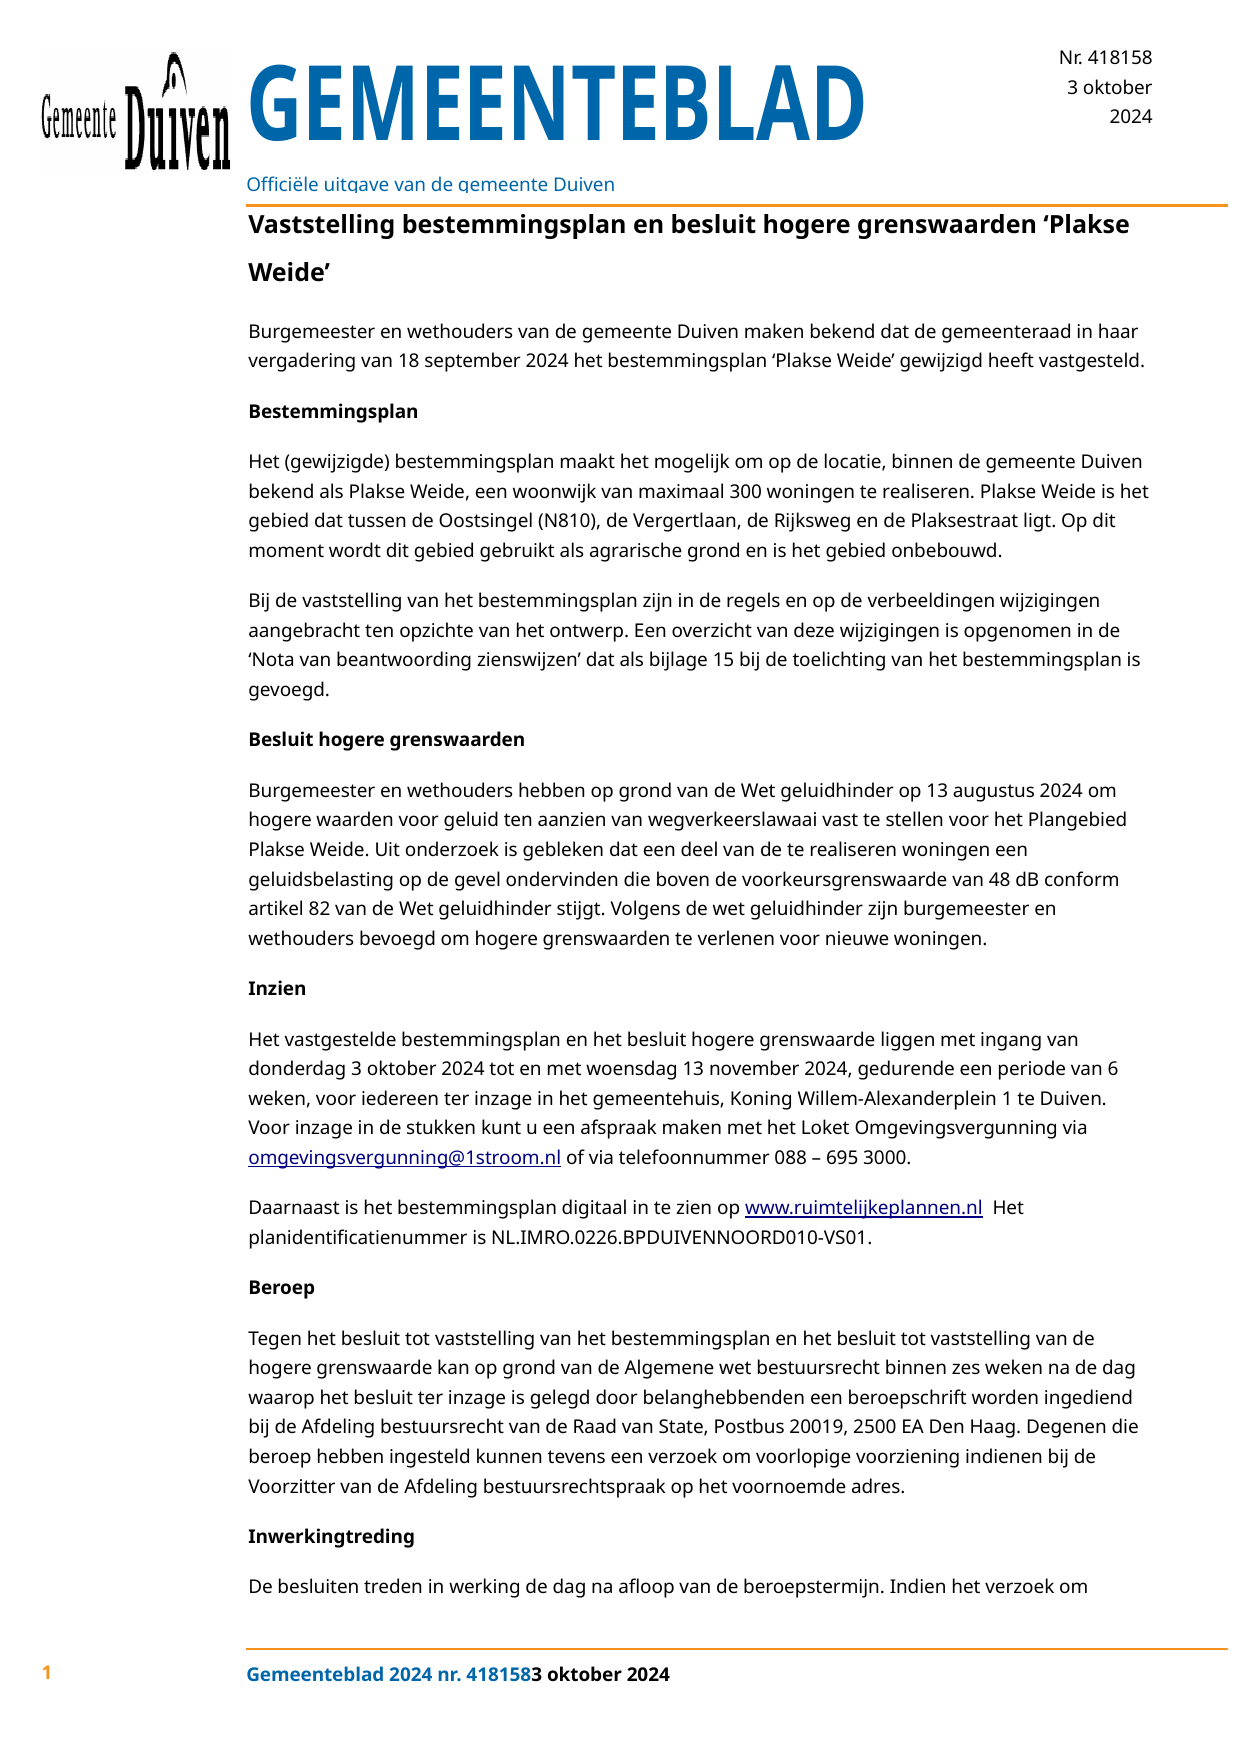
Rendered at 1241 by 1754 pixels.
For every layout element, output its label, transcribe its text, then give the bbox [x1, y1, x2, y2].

text Bij de vaststelling van het bestemmingsplan zijn in de regels en op de verbeeldingen wijzigingen aangebracht ten opzichte van het ontwerp. Een overzicht van deze wijzigingen is opgenomen in de ‘Nota van beantwoording zienswijzen’ dat als bijlage 15 bij de toelichting van het bestemmingsplan is gevoegd. [248, 587, 1152, 702]
text Burgemeester en wethouders hebben op grond van de Wet geluidhinder op 13 augustus 2024 om hogere waarden voor geluid ten aanzien van wegverkeerslawaai vast te stellen voor het Plangebied Plakse Weide. Uit onderzoek is gebleken dat een deel van de te realiseren woningen een geluidsbelasting op de gevel ondervinden die boven de voorkeursgrenswaarde van 48 dB conform artikel 82 van de Wet geluidhinder stijgt. Volgens de wet geluidhinder zijn burgemeester en wethouders bevoegd om hogere grenswaarden te verlenen voor nieuwe woningen. [248, 777, 1152, 951]
text Besluit hogere grenswaarden [248, 727, 1152, 752]
text Inwerkingtreding [248, 1523, 1152, 1549]
text Inzien [248, 975, 1152, 1001]
text Beroep [248, 1274, 1152, 1300]
text Daarnaast is het bestemmingsplan digitaal in te zien op www.ruimtelijkeplannen.nl Het planidentificatienummer is NL.IMRO.0226.BPDUIVENNOORD010-VS01. [248, 1194, 1152, 1250]
text De besluiten treden in werking de dag na afloop van de beroepstermijn. Indien het verzoek om [248, 1574, 1152, 1599]
text Bestemmingsplan [248, 398, 1152, 424]
text Tegen het besluit tot vaststelling van het bestemmingsplan en het besluit tot vaststelling van de hogere grenswaarde kan op grond van de Algemene wet bestuursrecht binnen zes weken na de dag waarop het besluit ter inzage is gelegd door belanghebbenden een beroepschrift worden ingediend bij de Afdeling bestuursrecht van de Raad van State, Postbus 20019, 2500 EA Den Haag. Degenen die beroep hebben ingesteld kunnen tevens een verzoek om voorlopige voorziening indienen bij de Voorzitter van de Afdeling bestuursrechtspraak op het voornoemde adres. [248, 1325, 1152, 1499]
picture [41, 47, 231, 172]
text Het (gewijzigde) bestemmingsplan maakt het mogelijk om op de locatie, binnen de gemeente Duiven bekend als Plakse Weide, een woonwijk van maximaal 300 woningen te realiseren. Plakse Weide is het gebied dat tussen de Oostsingel (N810), de Vergertlaan, de Rijksweg en de Plaksestraat ligt. Op dit moment wordt dit gebied gebruikt als agrarische grond en is het gebied onbebouwd. [248, 448, 1152, 563]
text Burgemeester en wethouders van de gemeente Duiven maken bekend dat de gemeenteraad in haar vergadering van 18 september 2024 het bestemmingsplan ‘Plakse Weide’ gewijzigd heeft vastgesteld. [248, 318, 1152, 373]
text Vaststelling bestemmingsplan en besluit hogere grenswaarden ‘Plakse Weide’ [248, 207, 1152, 288]
text Het vastgestelde bestemmingsplan en het besluit hogere grenswaarde liggen met ingang van donderdag 3 oktober 2024 tot en met woensdag 13 november 2024, gedurende een periode van 6 weken, voor iedereen ter inzage in het gemeentehuis, Koning Willem-Alexanderplein 1 te Duiven. Voor inzage in de stukken kunt u een afspraak maken met het Loket Omgevingsvergunning via omgevingsvergunning@1stroom.nl of via telefoonnummer 088 – 695 3000. [248, 1026, 1152, 1170]
